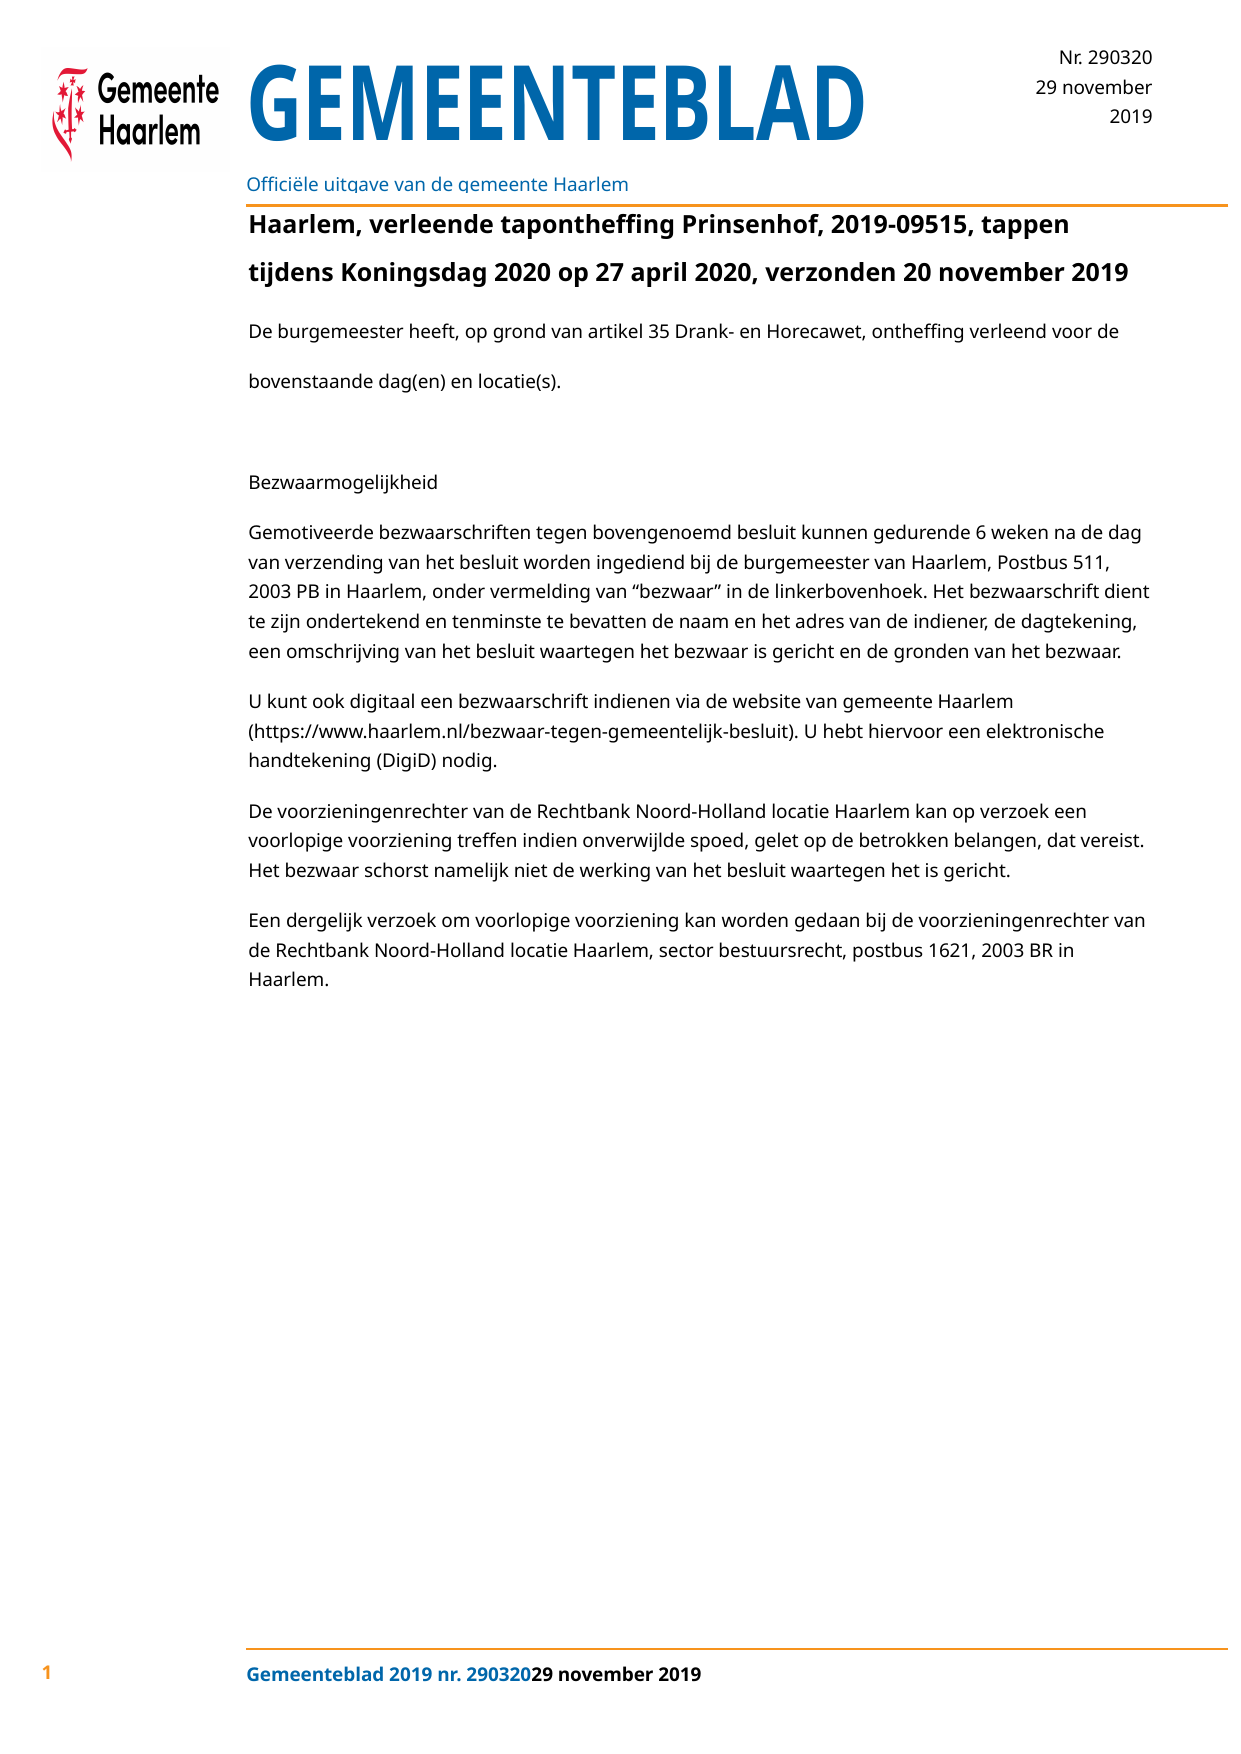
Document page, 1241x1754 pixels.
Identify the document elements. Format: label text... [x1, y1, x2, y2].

text De voorzieningenrechter van de Rechtbank Noord-Holland locatie Haarlem kan op verzoek een voorlopige voorziening treffen indien onverwijlde spoed, gelet op de betrokken belangen, dat vereist. Het bezwaar schorst namelijk niet de werking van het besluit waartegen het is gericht. [248, 798, 1152, 883]
text Gemotiveerde bezwaarschriften tegen bovengenoemd besluit kunnen gedurende 6 weken na de dag van verzending van het besluit worden ingediend bij de burgemeester van Haarlem, Postbus 511, 2003 PB in Haarlem, onder vermelding van “bezwaar” in de linkerbovenhoek. Het bezwaarschrift dient te zijn ondertekend en tenminste te bevatten de naam en het adres van de indiener, de dagtekening, een omschrijving van het besluit waartegen het bezwaar is gericht en de gronden van het bezwaar. [248, 519, 1152, 664]
text U kunt ook digitaal een bezwaarschrift indienen via de website van gemeente Haarlem (https://www.haarlem.nl/bezwaar-tegen-gemeentelijk-besluit). U hebt hiervoor een elektronische handtekening (DigiD) nodig. [248, 688, 1152, 773]
text De burgemeester heeft, op grond van artikel 35 Drank- en Horecawet, ontheffing verleend voor de [248, 318, 1152, 344]
text Bezwaarmogelijkheid [248, 469, 1152, 495]
text Een dergelijk verzoek om voorlopige voorziening kan worden gedaan bij de voorzieningenrechter van de Rechtbank Noord-Holland locatie Haarlem, sector bestuursrecht, postbus 1621, 2003 BR in Haarlem. [248, 907, 1152, 992]
text bovenstaande dag(en) en locatie(s). [248, 368, 1152, 394]
picture [41, 47, 231, 172]
text Haarlem, verleende tapontheffing Prinsenhof, 2019-09515, tappen tijdens Koningsdag 2020 op 27 april 2020, verzonden 20 november 2019 [248, 207, 1152, 288]
